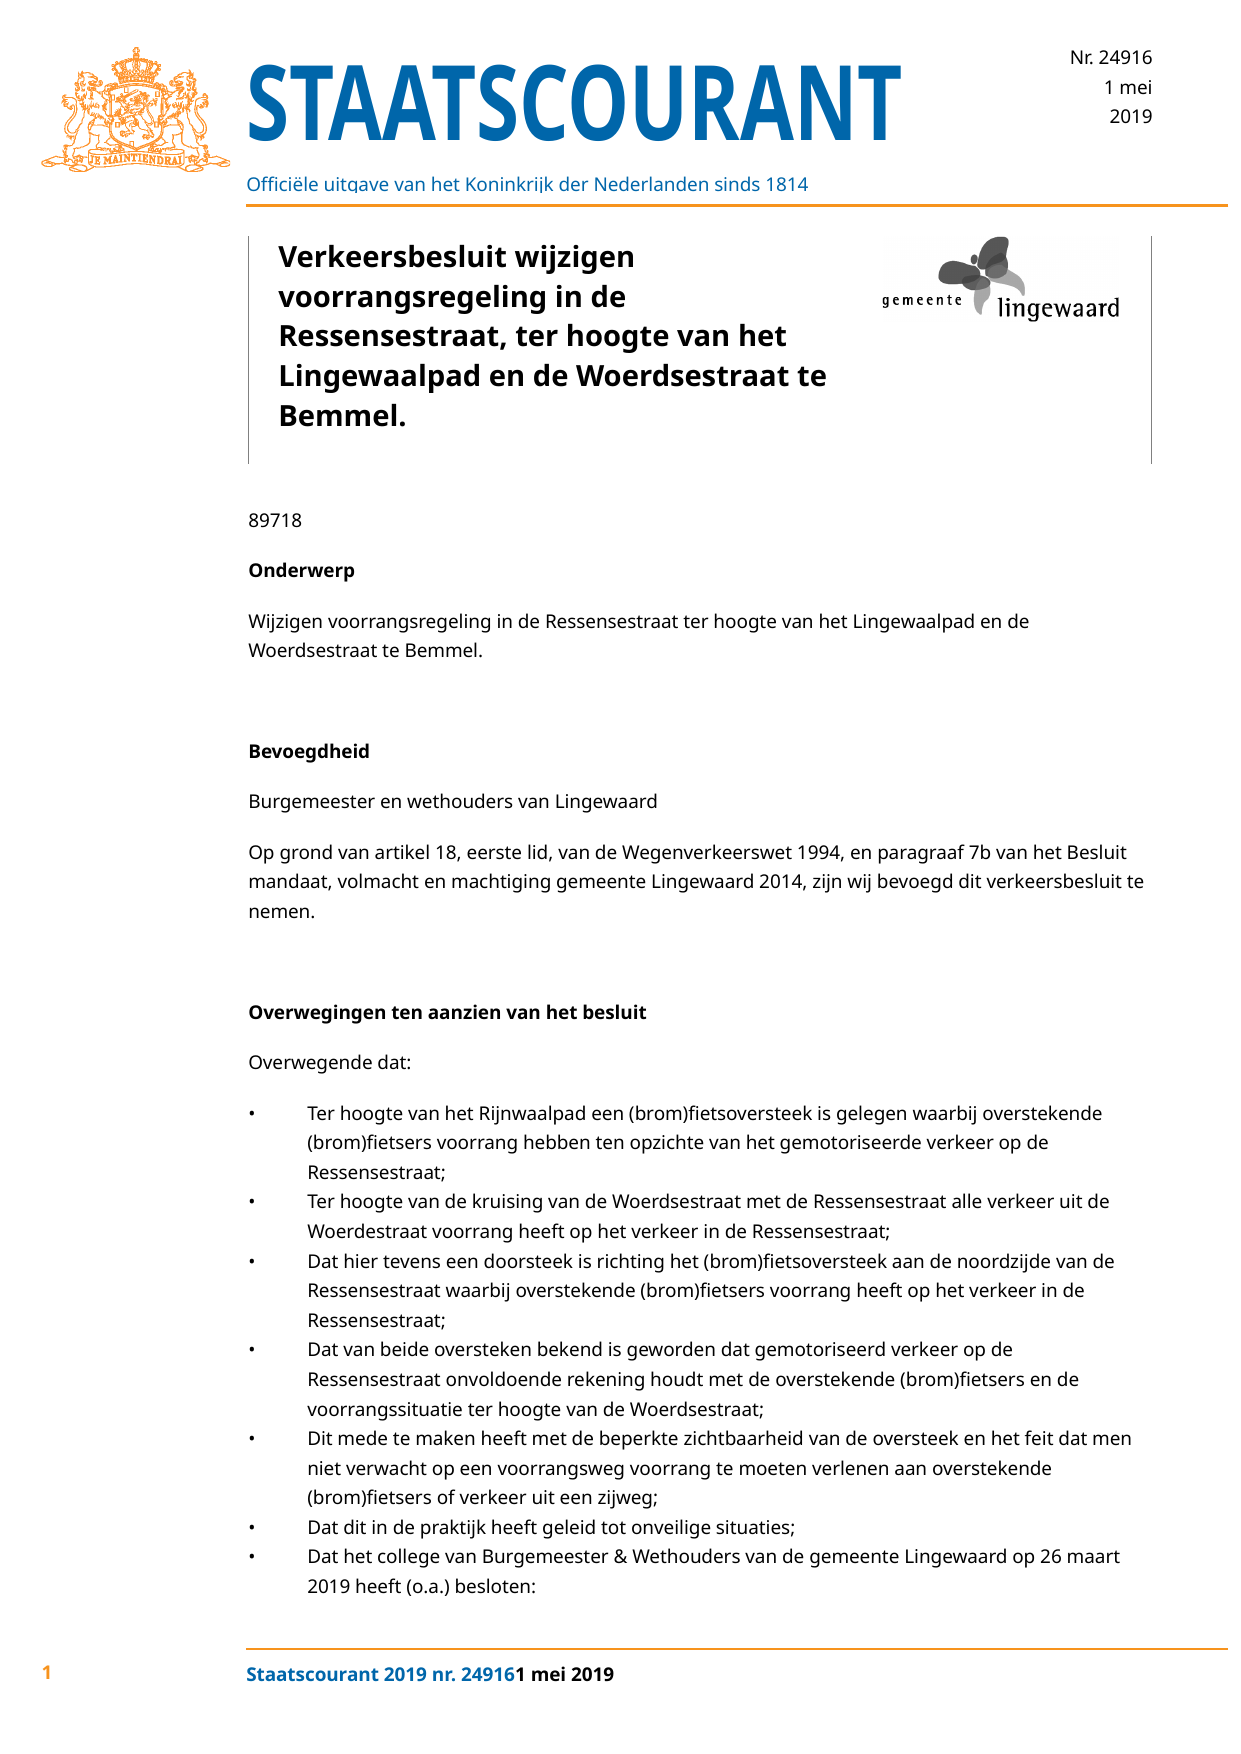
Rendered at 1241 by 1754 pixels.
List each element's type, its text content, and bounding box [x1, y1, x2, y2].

list Dat het college van Burgemeester & Wethouders van de gemeente Lingewaard op 26 maart 2019 heeft (o.a.) besloten: [248, 1544, 1152, 1599]
text Op grond van artikel 18, eerste lid, van de Wegenverkeerswet 1994, en paragraaf 7b van het Besluit mandaat, volmacht en machtiging gemeente Lingewaard 2014, zijn wij bevoegd dit verkeersbesluit te nemen. [248, 839, 1152, 924]
table_header [850, 236, 1151, 464]
text 89718 [248, 507, 1152, 533]
list Dit mede te maken heeft met de beperkte zichtbaarheid van de oversteek en het feit dat men niet verwacht op een voorrangsweg voorrang te moeten verlenen aan overstekende (brom)fietsers of verkeer uit een zijweg; [248, 1425, 1152, 1510]
text Overwegingen ten aanzien van het besluit [248, 999, 1152, 1025]
list Ter hoogte van de kruising van de Woerdsestraat met de Ressensestraat alle verkeer uit de Woerdestraat voorrang heeft op het verkeer in de Ressensestraat; [248, 1189, 1152, 1244]
text Overwegende dat: [248, 1049, 1152, 1075]
list Dat dit in de praktijk heeft geleid tot onveilige situaties; [248, 1514, 1152, 1540]
list Dat hier tevens een doorsteek is richting het (brom)fietsoversteek aan de noordzijde van de Ressensestraat waarbij overstekende (brom)fietsers voorrang heeft op het verkeer in de Ressensestraat; [248, 1248, 1152, 1333]
text Burgemeester en wethouders van Lingewaard [248, 789, 1152, 814]
text Bevoegdheid [248, 738, 1152, 764]
text Onderwerp [248, 557, 1152, 583]
list Ter hoogte van het Rijnwaalpad een (brom)fietsoversteek is gelegen waarbij overstekende (brom)fietsers voorrang hebben ten opzichte van het gemotoriseerde verkeer op de Ressensestraat; [248, 1100, 1152, 1185]
text Wijzigen voorrangsregeling in de Ressensestraat ter hoogte van het Lingewaalpad en de Woerdsestraat te Bemmel. [248, 608, 1152, 663]
list Dat van beide oversteken bekend is geworden dat gemotoriseerd verkeer op de Ressensestraat onvoldoende rekening houdt met de overstekende (brom)fietsers en de voorrangssituatie ter hoogte van de Woerdsestraat; [248, 1337, 1152, 1421]
table_header Verkeersbesluit wijzigen voorrangsregeling in de Ressensestraat, ter hoogte van het Lingewaalpad en de Woerdsestraat te Bemmel. [249, 236, 850, 464]
picture [882, 236, 1119, 322]
picture [41, 47, 231, 172]
